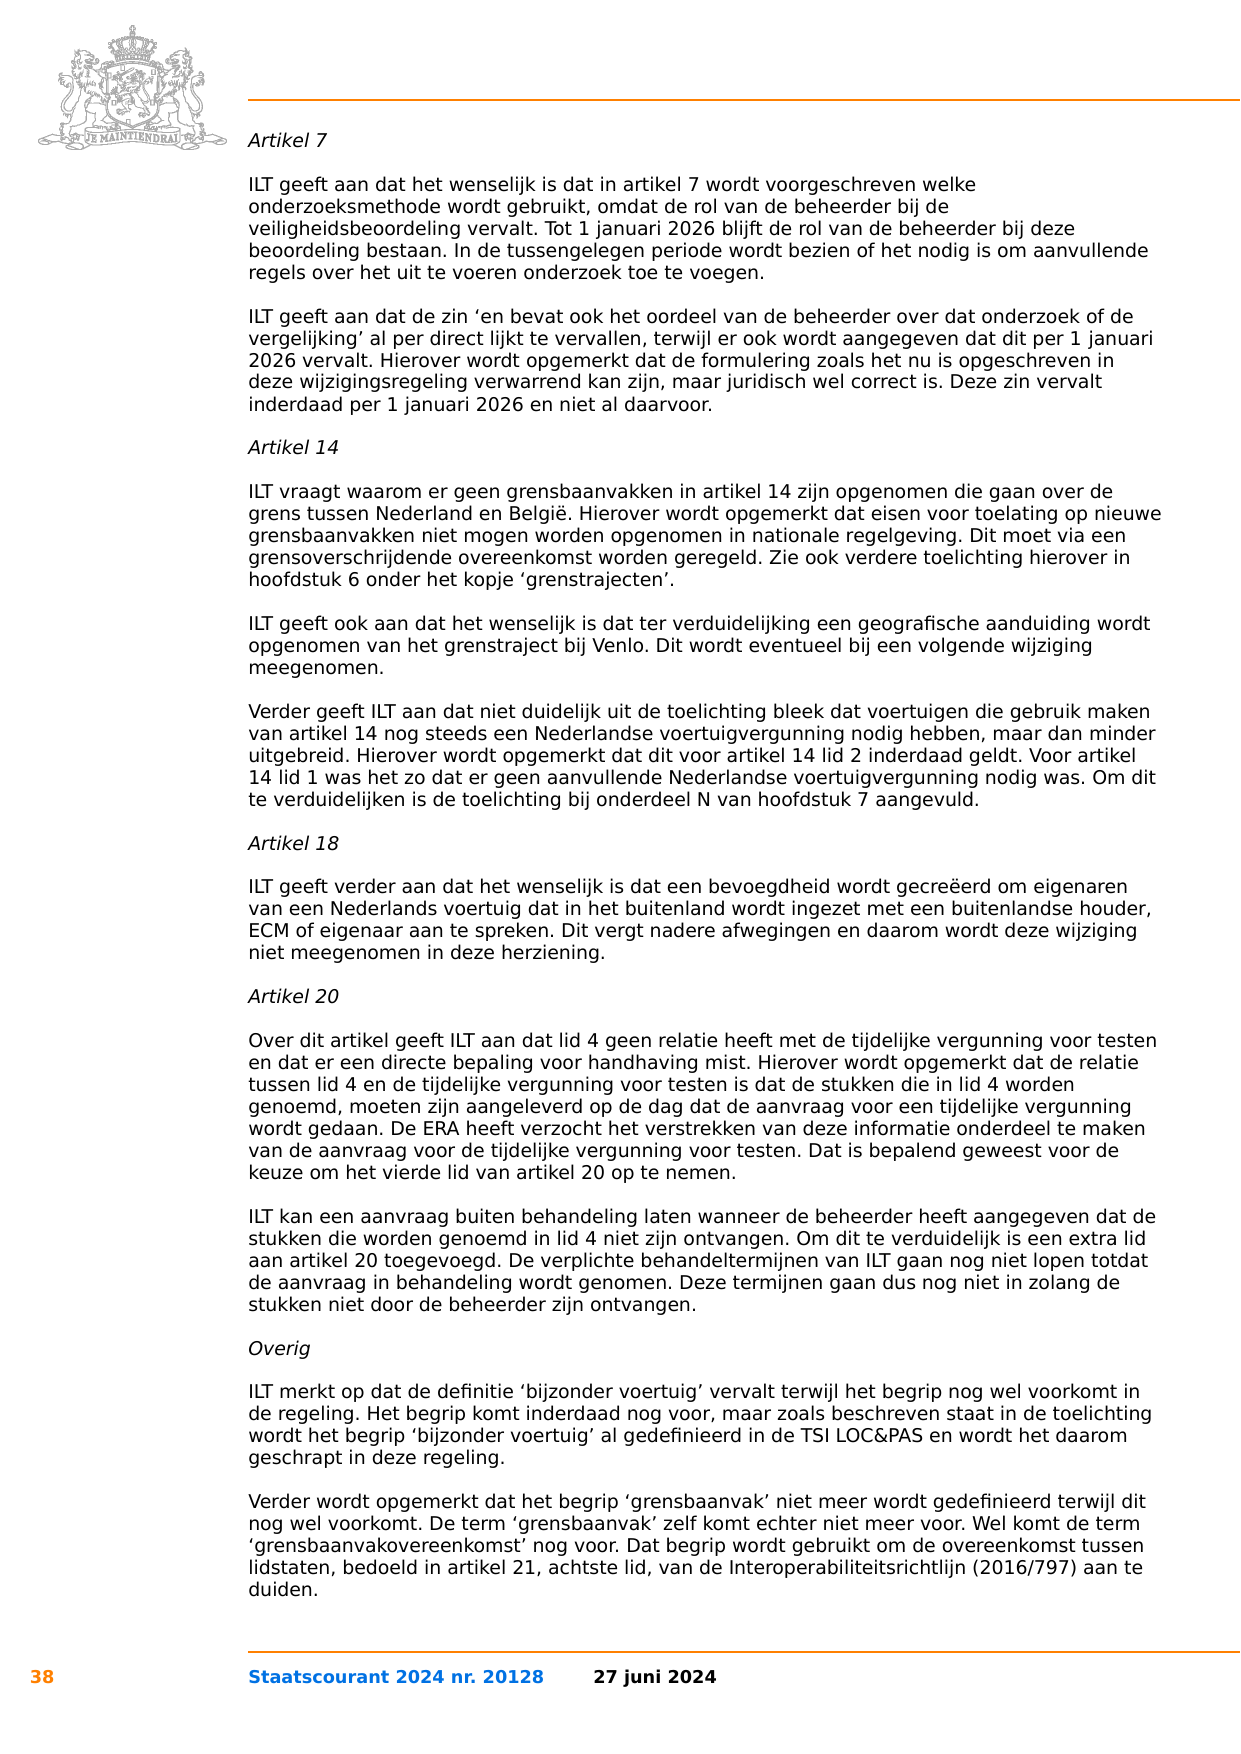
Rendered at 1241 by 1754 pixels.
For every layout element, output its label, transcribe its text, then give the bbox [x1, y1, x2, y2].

subtitle Artikel 7 [248, 130, 1163, 152]
text ILT geeft aan dat het wenselijk is dat in artikel 7 wordt voorgeschreven welke onderzoeksmethode wordt gebruikt, omdat de rol van de beheerder bij de veiligheidsbeoordeling vervalt. Tot 1 januari 2026 blijft de rol van de beheerder bij deze beoordeling bestaan. In de tussengelegen periode wordt bezien of het nodig is om aanvullende regels over het uit te voeren onderzoek toe te voegen. [248, 174, 1163, 284]
text ILT vraagt waarom er geen grensbaanvakken in artikel 14 zijn opgenomen die gaan over de grens tussen Nederland en België. Hierover wordt opgemerkt dat eisen voor toelating op nieuwe grensbaanvakken niet mogen worden opgenomen in nationale regelgeving. Dit moet via een grensoverschrijdende overeenkomst worden geregeld. Zie ook verdere toelichting hierover in hoofdstuk 6 onder het kopje ‘grenstrajecten’. [248, 481, 1163, 591]
subtitle Artikel 18 [248, 832, 1163, 854]
picture [38, 25, 227, 150]
text Over dit artikel geeft ILT aan dat lid 4 geen relatie heeft met de tijdelijke vergunning voor testen en dat er een directe bepaling voor handhaving mist. Hierover wordt opgemerkt dat de relatie tussen lid 4 en de tijdelijke vergunning voor testen is dat de stukken die in lid 4 worden genoemd, moeten zijn aangeleverd op de dag dat de aanvraag voor een tijdelijke vergunning wordt gedaan. De ERA heeft verzocht het verstrekken van deze informatie onderdeel te maken van de aanvraag voor de tijdelijke vergunning voor testen. Dat is bepalend geweest voor de keuze om het vierde lid van artikel 20 op te nemen. [248, 1030, 1163, 1184]
text ILT geeft aan dat de zin ‘en bevat ook het oordeel van de beheerder over dat onderzoek of de vergelijking’ al per direct lijkt te vervallen, terwijl er ook wordt aangegeven dat dit per 1 januari 2026 vervalt. Hierover wordt opgemerkt dat de formulering zoals het nu is opgeschreven in deze wijzigingsregeling verwarrend kan zijn, maar juridisch wel correct is. Deze zin vervalt inderdaad per 1 januari 2026 en niet al daarvoor. [248, 306, 1163, 415]
text Verder wordt opgemerkt dat het begrip ‘grensbaanvak’ niet meer wordt gedefinieerd terwijl dit nog wel voorkomt. De term ‘grensbaanvak’ zelf komt echter niet meer voor. Wel komt de term ‘grensbaanvakovereenkomst’ nog voor. Dat begrip wordt gebruikt om de overeenkomst tussen lidstaten, bedoeld in artikel 21, achtste lid, van de Interoperabiliteitsrichtlijn (2016/797) aan te duiden. [248, 1491, 1163, 1601]
text ILT geeft verder aan dat het wenselijk is dat een bevoegdheid wordt gecreëerd om eigenaren van een Nederlands voertuig dat in het buitenland wordt ingezet met een buitenlandse houder, ECM of eigenaar aan te spreken. Dit vergt nadere afwegingen en daarom wordt deze wijziging niet meegenomen in deze herziening. [248, 876, 1163, 964]
subtitle Artikel 20 [248, 986, 1163, 1008]
subtitle Artikel 14 [248, 437, 1163, 459]
subtitle Overig [248, 1337, 1163, 1359]
text ILT merkt op dat de definitie ‘bijzonder voertuig’ vervalt terwijl het begrip nog wel voorkomt in de regeling. Het begrip komt inderdaad nog voor, maar zoals beschreven staat in de toelichting wordt het begrip ‘bijzonder voertuig’ al gedefinieerd in de TSI LOC&PAS en wordt het daarom geschrapt in deze regeling. [248, 1381, 1163, 1469]
text Verder geeft ILT aan dat niet duidelijk uit de toelichting bleek dat voertuigen die gebruik maken van artikel 14 nog steeds een Nederlandse voertuigvergunning nodig hebben, maar dan minder uitgebreid. Hierover wordt opgemerkt dat dit voor artikel 14 lid 2 inderdaad geldt. Voor artikel 14 lid 1 was het zo dat er geen aanvullende Nederlandse voertuigvergunning nodig was. Om dit te verduidelijken is de toelichting bij onderdeel N van hoofdstuk 7 aangevuld. [248, 701, 1163, 811]
text ILT geeft ook aan dat het wenselijk is dat ter verduidelijking een geografische aanduiding wordt opgenomen van het grenstraject bij Venlo. Dit wordt eventueel bij een volgende wijziging meegenomen. [248, 613, 1163, 679]
text ILT kan een aanvraag buiten behandeling laten wanneer de beheerder heeft aangegeven dat de stukken die worden genoemd in lid 4 niet zijn ontvangen. Om dit te verduidelijk is een extra lid aan artikel 20 toegevoegd. De verplichte behandeltermijnen van ILT gaan nog niet lopen totdat de aanvraag in behandeling wordt genomen. Deze termijnen gaan dus nog niet in zolang de stukken niet door de beheerder zijn ontvangen. [248, 1206, 1163, 1316]
